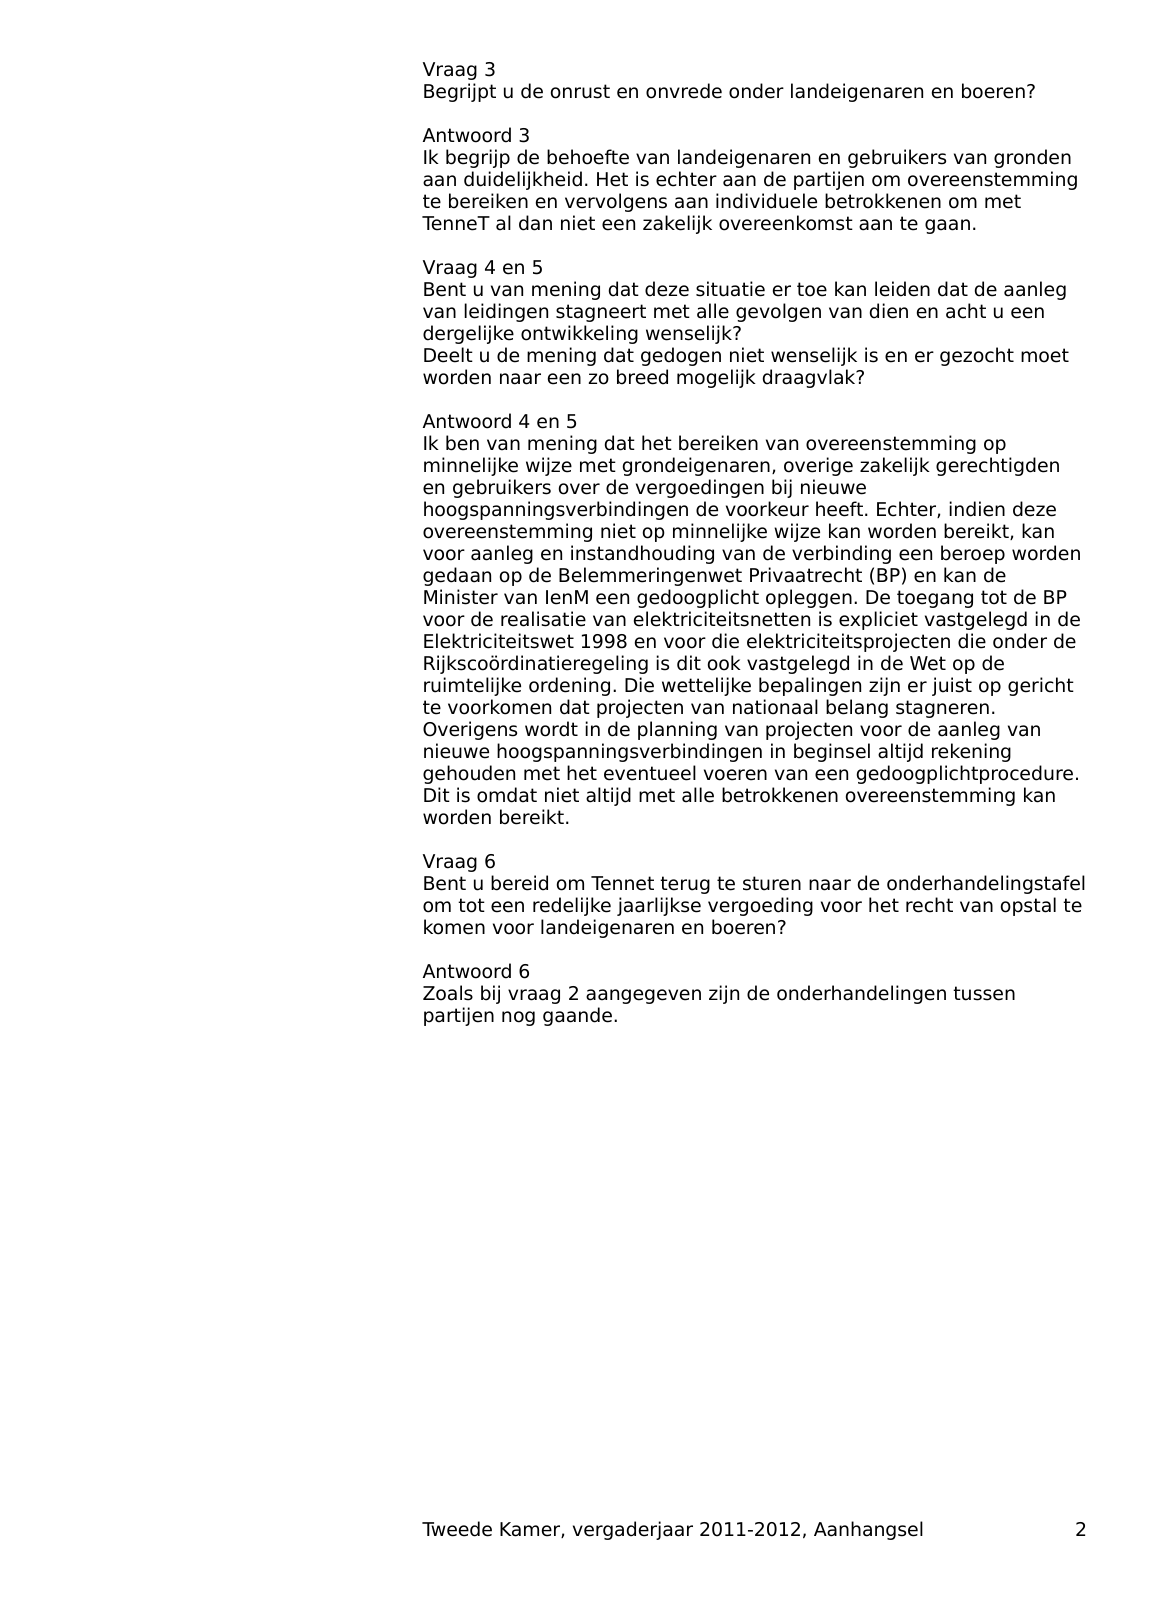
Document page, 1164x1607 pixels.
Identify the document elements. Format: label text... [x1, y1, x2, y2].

text Bent u van mening dat deze situatie er toe kan leiden dat de aanleg van leidingen stagneert met alle gevolgen van dien en acht u een dergelijke ontwikkeling wenselijk? [422, 279, 1087, 345]
text Antwoord 3 [422, 125, 1087, 147]
text Overigens wordt in de planning van projecten voor de aanleg van nieuwe hoogspanningsverbindingen in beginsel altijd rekening gehouden met het eventueel voeren van een gedoogplichtprocedure. Dit is omdat niet altijd met alle betrokkenen overeenstemming kan worden bereikt. [422, 719, 1087, 829]
text Antwoord 4 en 5 [422, 411, 1087, 433]
text Vraag 4 en 5 [422, 257, 1087, 279]
text Bent u bereid om Tennet terug te sturen naar de onderhandelingstafel om tot een redelijke jaarlijkse vergoeding voor het recht van opstal te komen voor landeigenaren en boeren? [422, 873, 1087, 939]
text Ik begrijp de behoefte van landeigenaren en gebruikers van gronden aan duidelijkheid. Het is echter aan de partijen om overeenstemming te bereiken en vervolgens aan individuele betrokkenen om met TenneT al dan niet een zakelijk overeenkomst aan te gaan. [422, 147, 1087, 235]
text Deelt u de mening dat gedogen niet wenselijk is en er gezocht moet worden naar een zo breed mogelijk draagvlak? [422, 345, 1087, 389]
text Vraag 6 [422, 851, 1087, 873]
text Ik ben van mening dat het bereiken van overeenstemming op minnelijke wijze met grondeigenaren, overige zakelijk gerechtigden en gebruikers over de vergoedingen bij nieuwe hoogspanningsverbindingen de voorkeur heeft. Echter, indien deze overeenstemming niet op minnelijke wijze kan worden bereikt, kan voor aanleg en instandhouding van de verbinding een beroep worden gedaan op de Belemmeringenwet Privaatrecht (BP) en kan de Minister van IenM een gedoogplicht opleggen. De toegang tot de BP voor de realisatie van elektriciteitsnetten is expliciet vastgelegd in de Elektriciteitswet 1998 en voor die elektriciteitsprojecten die onder de Rijkscoördinatieregeling is dit ook vastgelegd in de Wet op de ruimtelijke ordening. Die wettelijke bepalingen zijn er juist op gericht te voorkomen dat projecten van nationaal belang stagneren. [422, 433, 1087, 719]
text Vraag 3 [422, 59, 1087, 81]
text Begrijpt u de onrust en onvrede onder landeigenaren en boeren? [422, 81, 1087, 103]
text Antwoord 6 [422, 961, 1087, 983]
text Zoals bij vraag 2 aangegeven zijn de onderhandelingen tussen partijen nog gaande. [422, 983, 1087, 1027]
